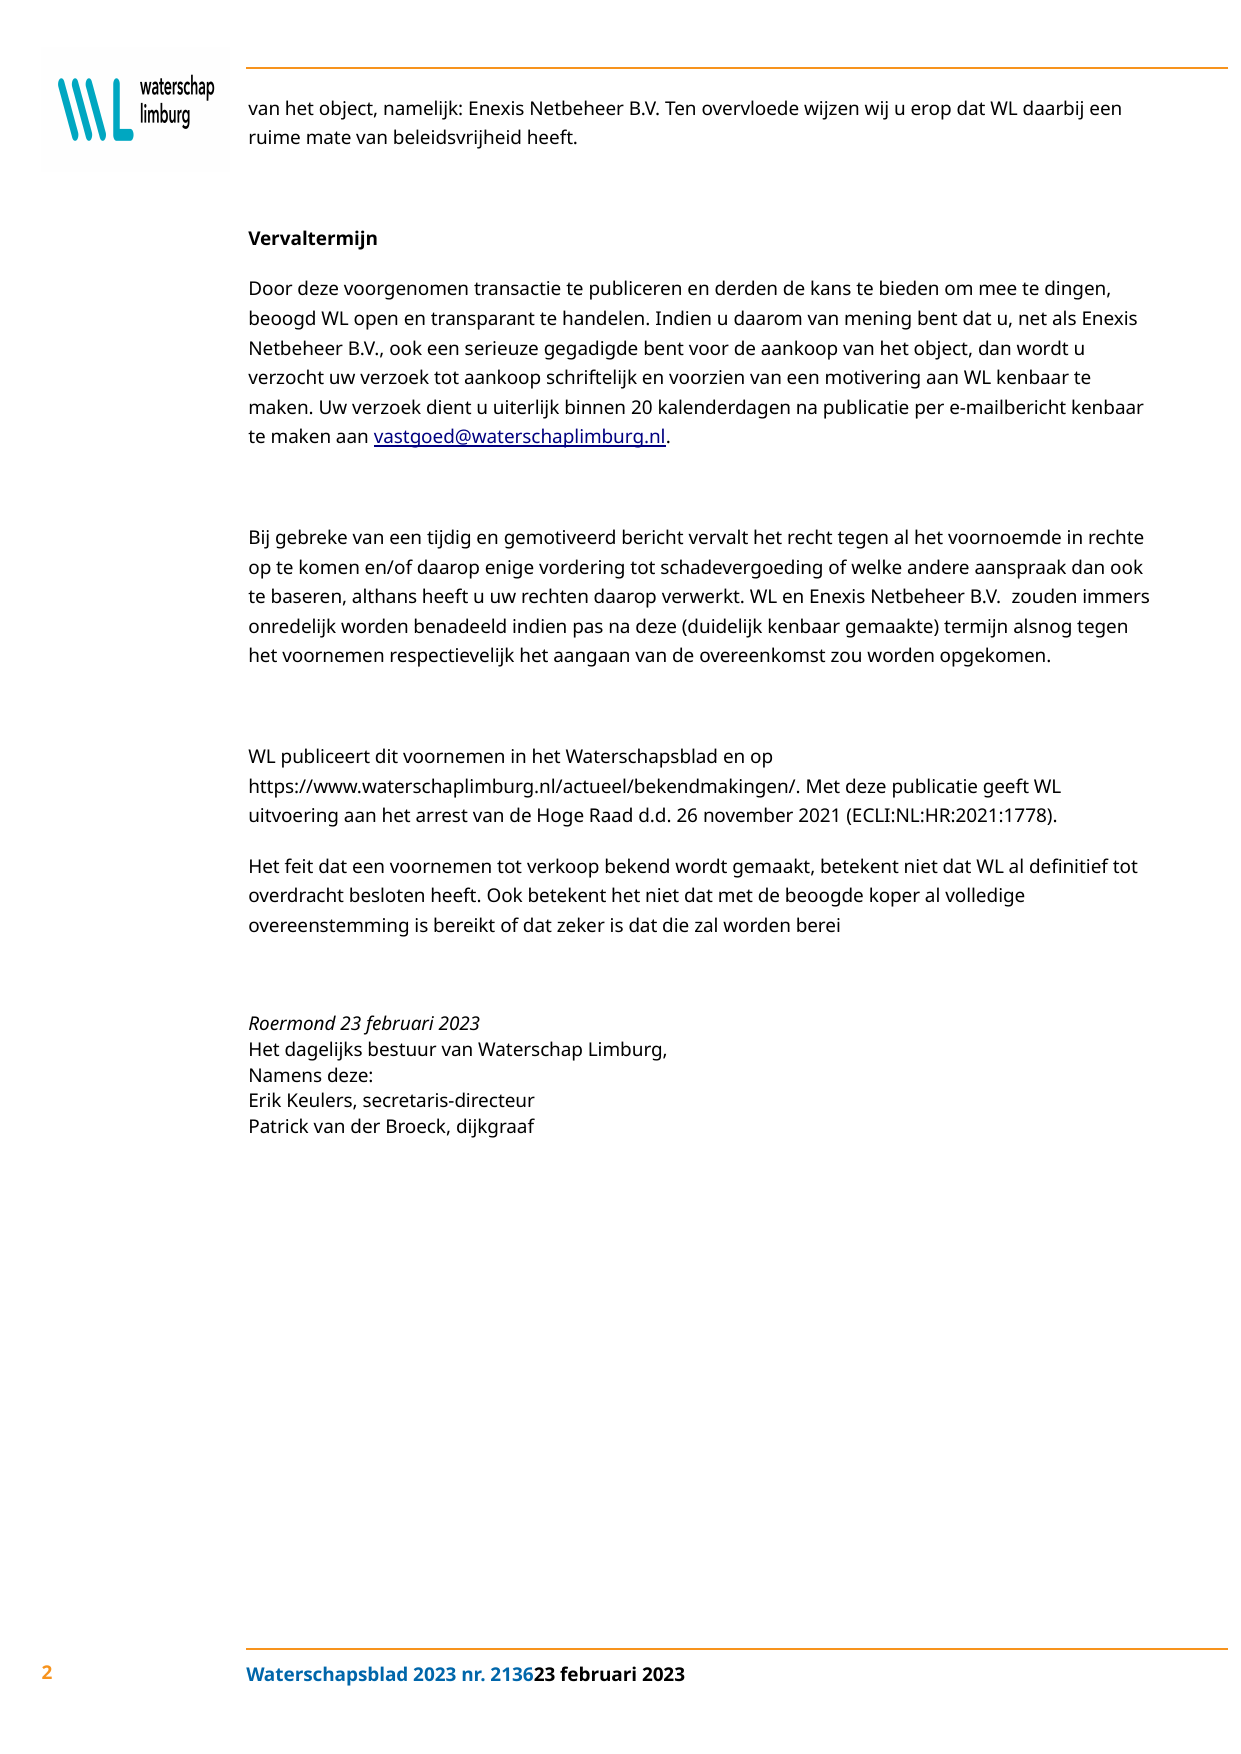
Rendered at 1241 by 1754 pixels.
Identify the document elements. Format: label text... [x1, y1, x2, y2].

text Bij gebreke van een tijdig en gemotiveerd bericht vervalt het recht tegen al het voornoemde in rechte op te komen en/of daarop enige vordering tot schadevergoeding of welke andere aanspraak dan ook te baseren, althans heeft u uw rechten daarop verwerkt. WL en Enexis Netbeheer B.V. zouden immers onredelijk worden benadeeld indien pas na deze (duidelijk kenbaar gemaakte) termijn alsnog tegen het voornemen respectievelijk het aangaan van de overeenkomst zou worden opgekomen. [248, 524, 1152, 668]
text van het object, namelijk: Enexis Netbeheer B.V. Ten overvloede wijzen wij u erop dat WL daarbij een ruime mate van beleidsvrijheid heeft. [248, 95, 1152, 150]
text Door deze voorgenomen transactie te publiceren en derden de kans te bieden om mee te dingen, beoogd WL open en transparant te handelen. Indien u daarom van mening bent dat u, net als Enexis Netbeheer B.V., ook een serieuze gegadigde bent voor de aankoop van het object, dan wordt u verzocht uw verzoek tot aankoop schriftelijk en voorzien van een motivering aan WL kenbaar te maken. Uw verzoek dient u uiterlijk binnen 20 kalenderdagen na publicatie per e-mailbericht kenbaar te maken aan vastgoed@waterschaplimburg.nl. [248, 276, 1152, 449]
text Erik Keulers, secretaris-directeur [248, 1088, 1152, 1113]
text Patrick van der Broeck, dijkgraaf [248, 1113, 1152, 1139]
text Het dagelijks bestuur van Waterschap Limburg, [248, 1036, 1152, 1062]
text Roermond 23 februari 2023 [248, 1011, 1152, 1036]
text Vervaltermijn [248, 225, 1152, 251]
text WL publiceert dit voornemen in het Waterschapsblad en op https://www.waterschaplimburg.nl/actueel/bekendmakingen/. Met deze publicatie geeft WL uitvoering aan het arrest van de Hoge Raad d.d. 26 november 2021 (ECLI:NL:HR:2021:1778). [248, 743, 1152, 828]
text Namens deze: [248, 1062, 1152, 1088]
text Het feit dat een voornemen tot verkoop bekend wordt gemaakt, betekent niet dat WL al definitief tot overdracht besloten heeft. Ook betekent het niet dat met de beoogde koper al volledige overeenstemming is bereikt of dat zeker is dat die zal worden berei [248, 853, 1152, 938]
picture [41, 47, 231, 172]
